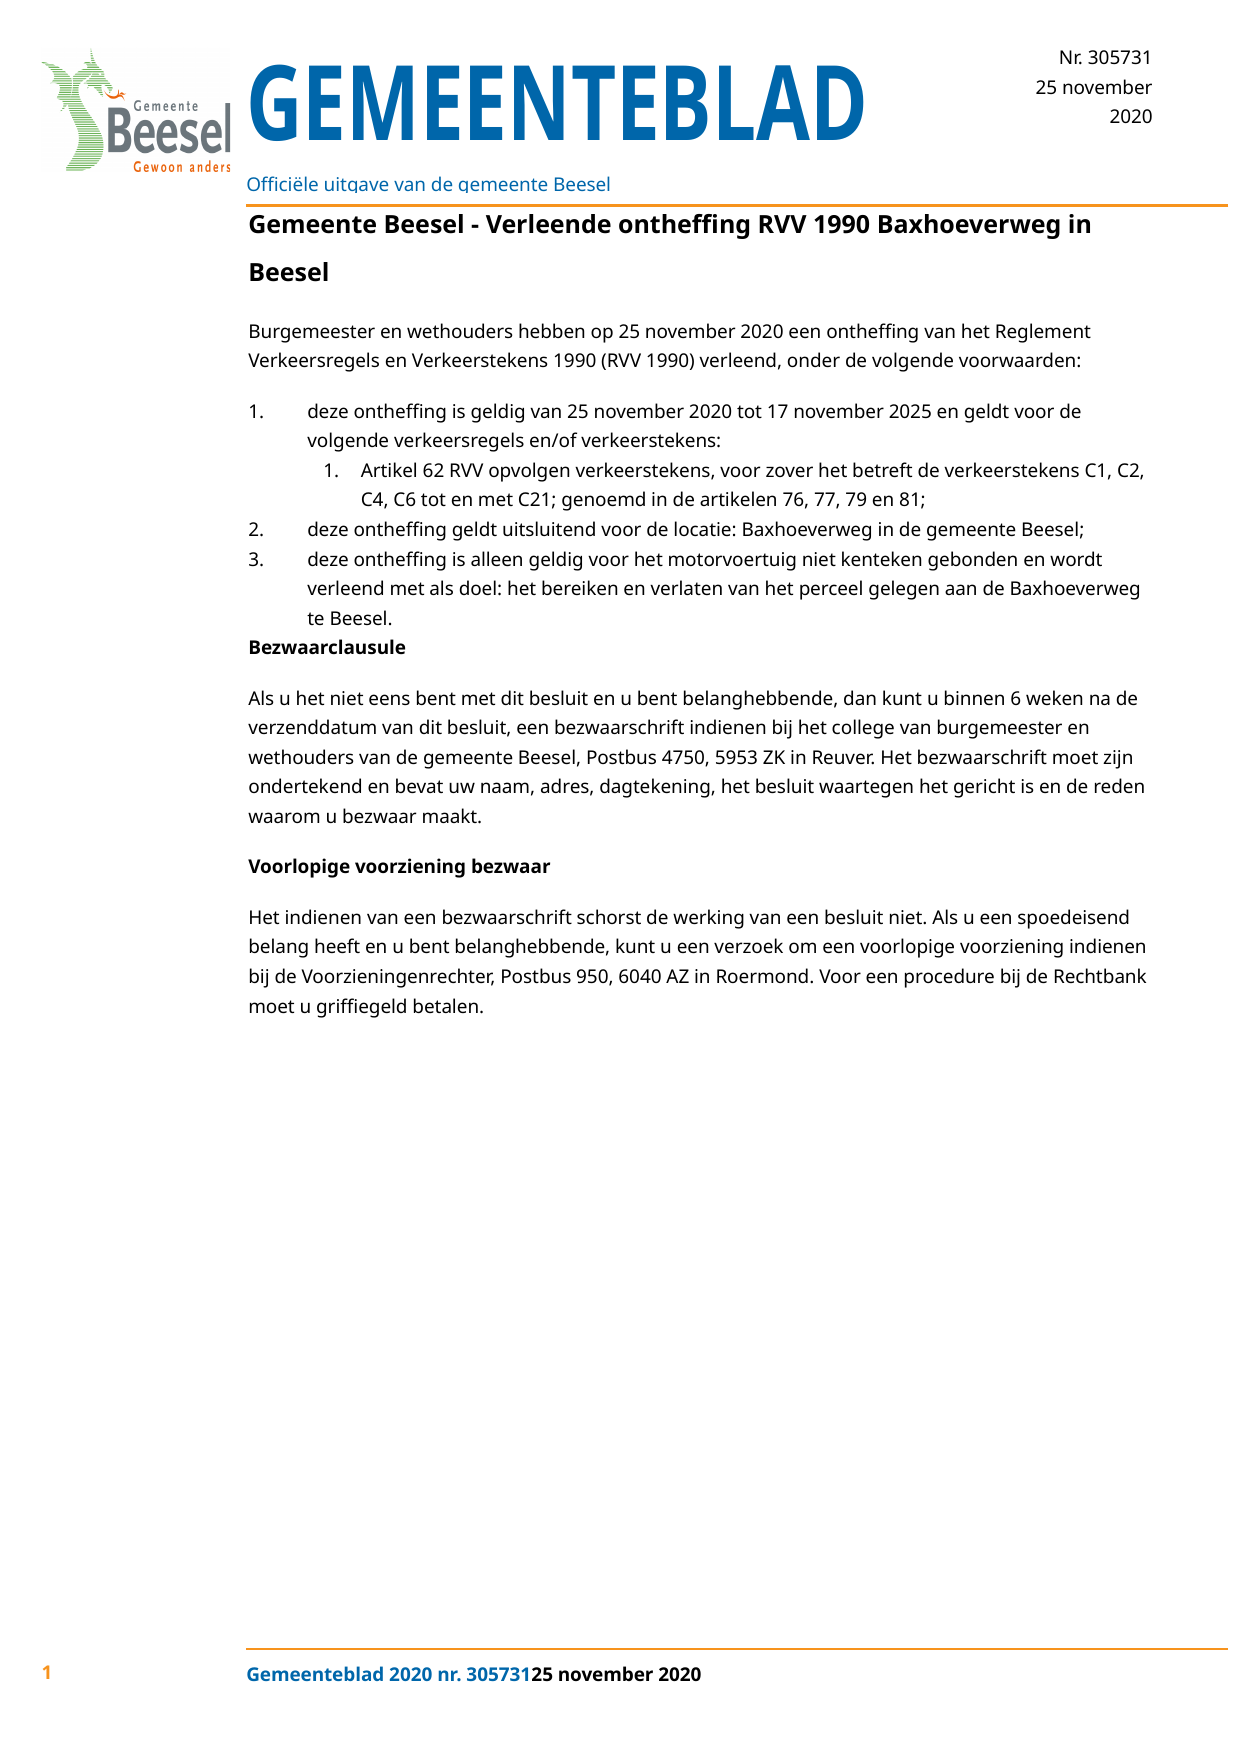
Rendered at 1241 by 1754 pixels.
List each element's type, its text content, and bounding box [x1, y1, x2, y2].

text Gemeente Beesel - Verleende ontheffing RVV 1990 Baxhoeverweg in Beesel [248, 207, 1152, 288]
text Bezwaarclausule [248, 634, 1152, 660]
text Voorlopige voorziening bezwaar [248, 854, 1152, 879]
text Burgemeester en wethouders hebben op 25 november 2020 een ontheffing van het Reglement Verkeersregels en Verkeerstekens 1990 (RVV 1990) verleend, onder de volgende voorwaarden: [248, 318, 1152, 373]
list Artikel 62 RVV opvolgen verkeerstekens, voor zover het betreft de verkeerstekens C1, C2, C4, C6 tot en met C21; genoemd in de artikelen 76, 77, 79 en 81; [323, 457, 1152, 512]
list deze ontheffing is geldig van 25 november 2020 tot 17 november 2025 en geldt voor de volgende verkeersregels en/of verkeerstekens: [248, 398, 1152, 453]
text Als u het niet eens bent met dit besluit en u bent belanghebbende, dan kunt u binnen 6 weken na de verzenddatum van dit besluit, een bezwaarschrift indienen bij het college van burgemeester en wethouders van de gemeente Beesel, Postbus 4750, 5953 ZK in Reuver. Het bezwaarschrift moet zijn ondertekend en bevat uw naam, adres, dagtekening, het besluit waartegen het gericht is en de reden waarom u bezwaar maakt. [248, 685, 1152, 829]
list deze ontheffing is alleen geldig voor het motorvoertuig niet kenteken gebonden en wordt verleend met als doel: het bereiken en verlaten van het perceel gelegen aan de Baxhoeverweg te Beesel. [248, 546, 1152, 631]
list deze ontheffing geldt uitsluitend voor de locatie: Baxhoeverweg in de gemeente Beesel; [248, 516, 1152, 542]
picture [41, 47, 231, 172]
text Het indienen van een bezwaarschrift schorst de werking van een besluit niet. Als u een spoedeisend belang heeft en u bent belanghebbende, kunt u een verzoek om een voorlopige voorziening indienen bij de Voorzieningenrechter, Postbus 950, 6040 AZ in Roermond. Voor een procedure bij de Rechtbank moet u griffiegeld betalen. [248, 904, 1152, 1019]
